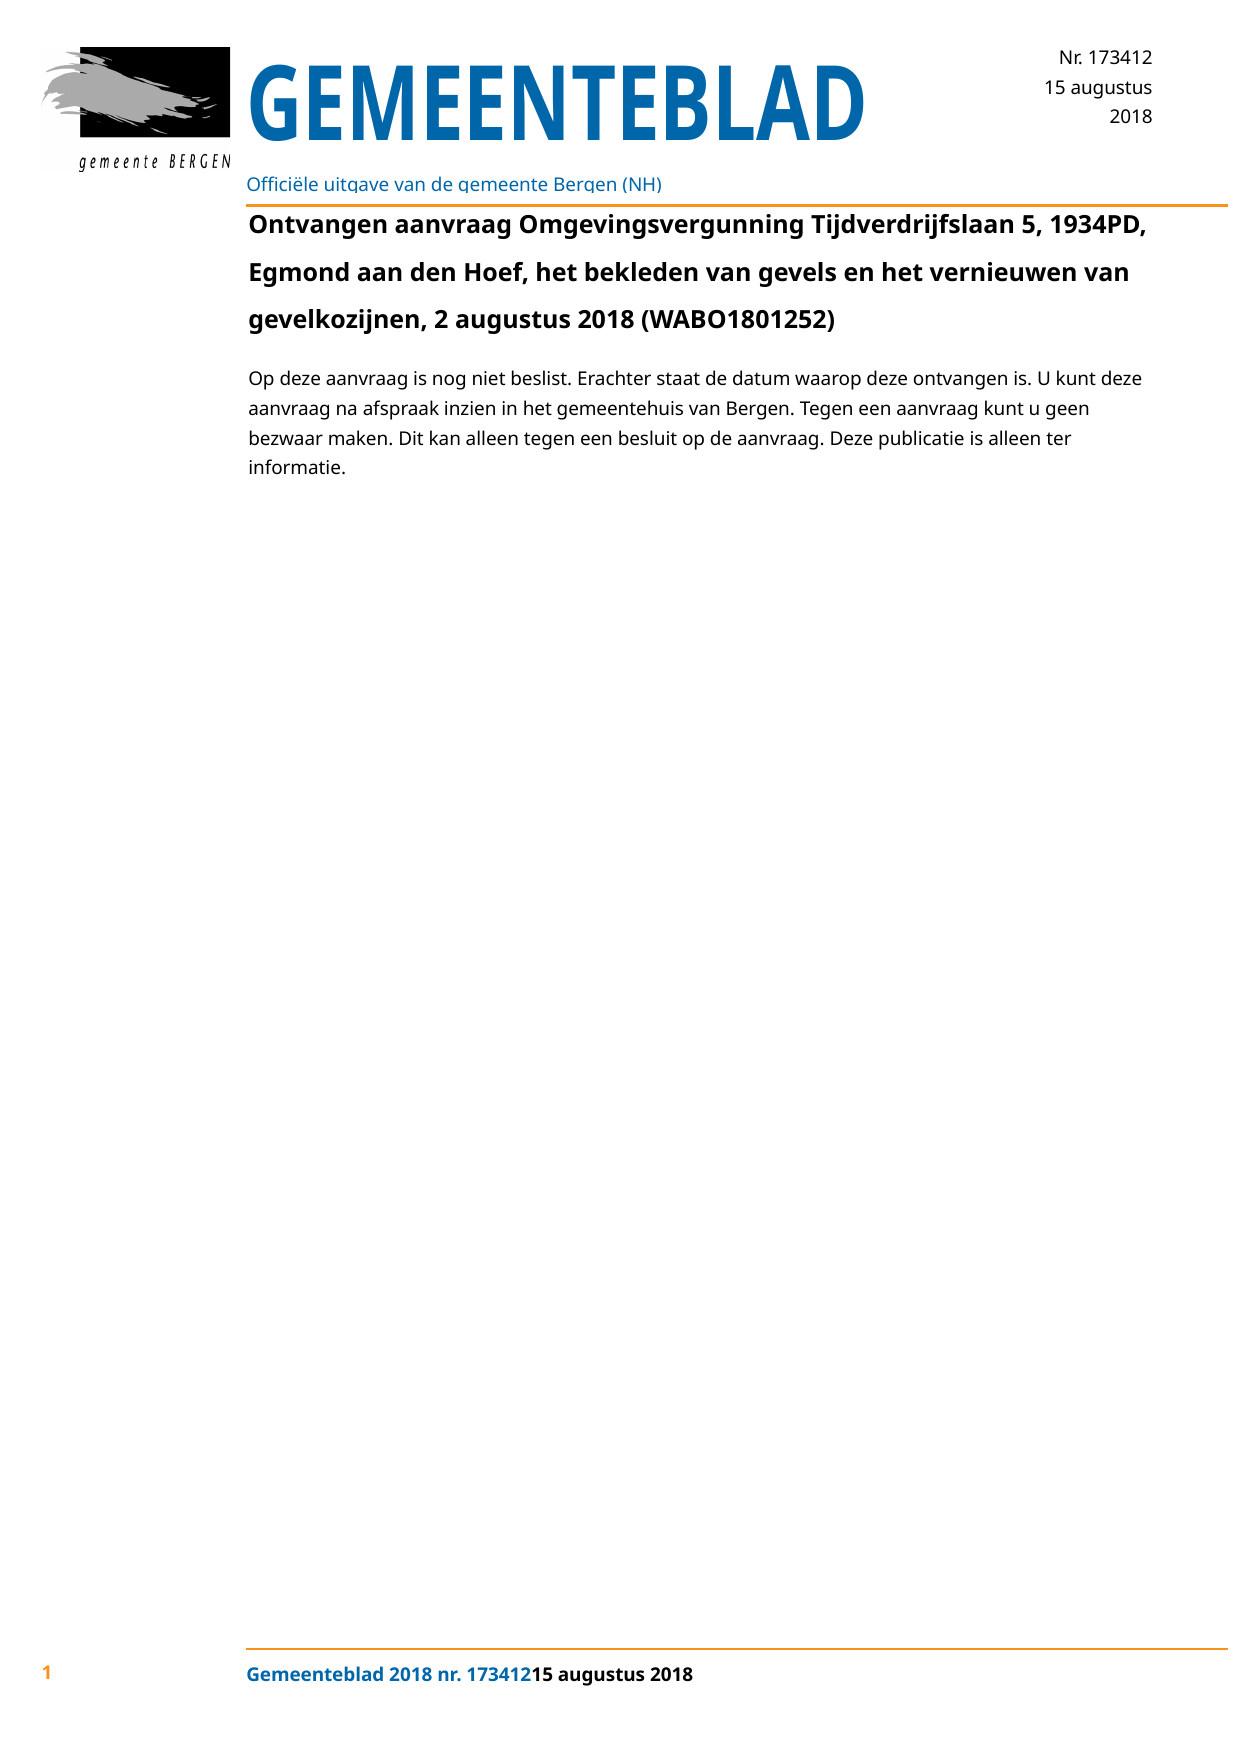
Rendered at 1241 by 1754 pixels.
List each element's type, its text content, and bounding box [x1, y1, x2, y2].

picture [41, 47, 231, 172]
text Op deze aanvraag is nog niet beslist. Erachter staat de datum waarop deze ontvangen is. U kunt deze aanvraag na afspraak inzien in het gemeentehuis van Bergen. Tegen een aanvraag kunt u geen bezwaar maken. Dit kan alleen tegen een besluit op de aanvraag. Deze publicatie is alleen ter informatie. [248, 366, 1152, 480]
text Ontvangen aanvraag Omgevingsvergunning Tijdverdrijfslaan 5, 1934PD, Egmond aan den Hoef, het bekleden van gevels en het vernieuwen van gevelkozijnen, 2 augustus 2018 (WABO1801252) [248, 207, 1152, 336]
